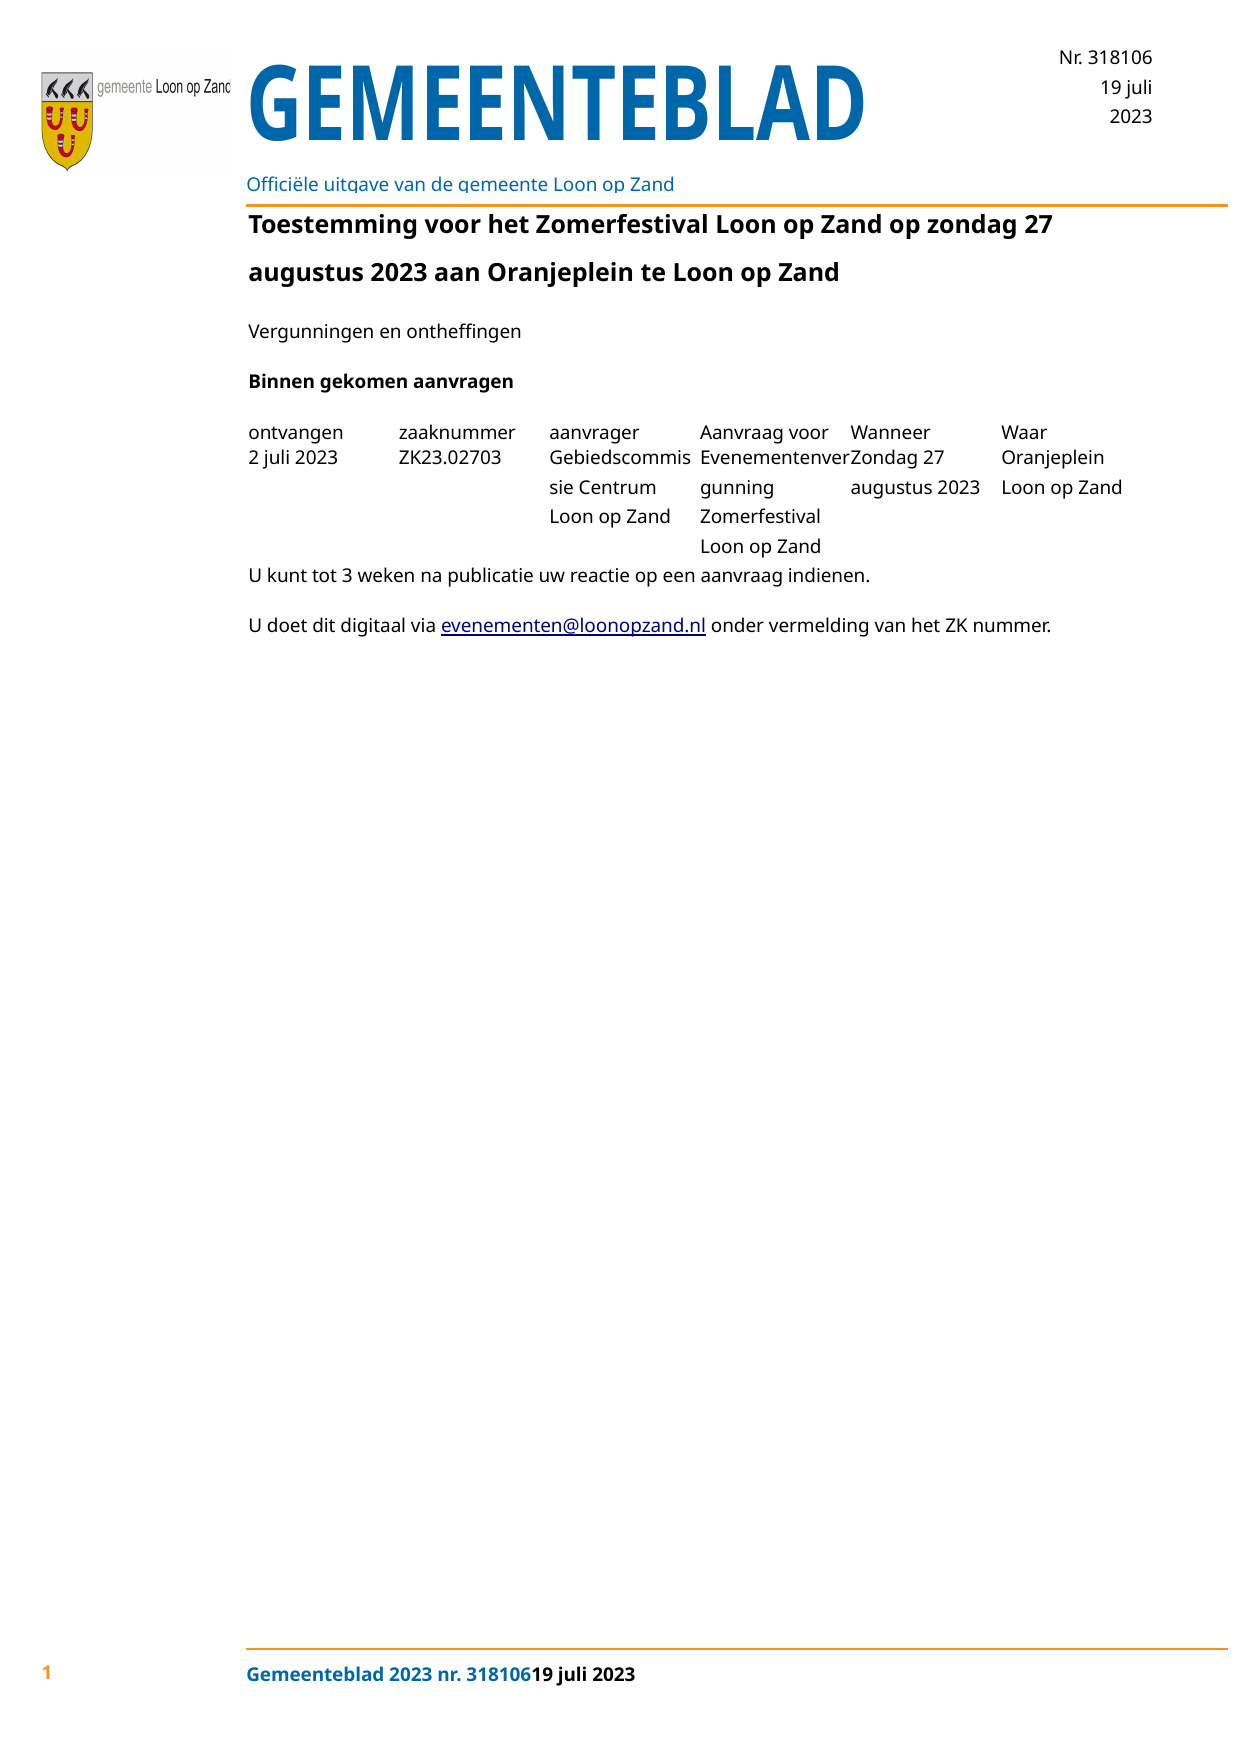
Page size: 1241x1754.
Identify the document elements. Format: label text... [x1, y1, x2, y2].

table_header zaaknummer [399, 419, 549, 444]
text U doet dit digitaal via evenementen@loonopzand.nl onder vermelding van het ZK nummer. [248, 613, 1152, 638]
table_header ontvangen [248, 419, 398, 444]
table_cell Evenementenvergunning Zomerfestival Loon op Zand [700, 445, 850, 559]
table_cell Zondag 27 augustus 2023 [850, 445, 1001, 559]
table_cell Oranjeplein Loon op Zand [1001, 445, 1152, 559]
picture [41, 47, 231, 172]
table_cell 2 juli 2023 [248, 445, 398, 559]
table_cell ZK23.02703 [399, 445, 549, 559]
table_header Waar [1001, 419, 1152, 444]
text Binnen gekomen aanvragen [248, 368, 1152, 394]
table_header aanvrager [549, 419, 700, 444]
text Vergunningen en ontheffingen [248, 318, 1152, 344]
table_header Wanneer [850, 419, 1001, 444]
text Toestemming voor het Zomerfestival Loon op Zand op zondag 27 augustus 2023 aan Oranjeplein te Loon op Zand [248, 207, 1152, 288]
table_header Aanvraag voor [700, 419, 850, 444]
table_cell Gebiedscommissie Centrum Loon op Zand [549, 445, 700, 559]
text U kunt tot 3 weken na publicatie uw reactie op een aanvraag indienen. [248, 562, 1152, 588]
